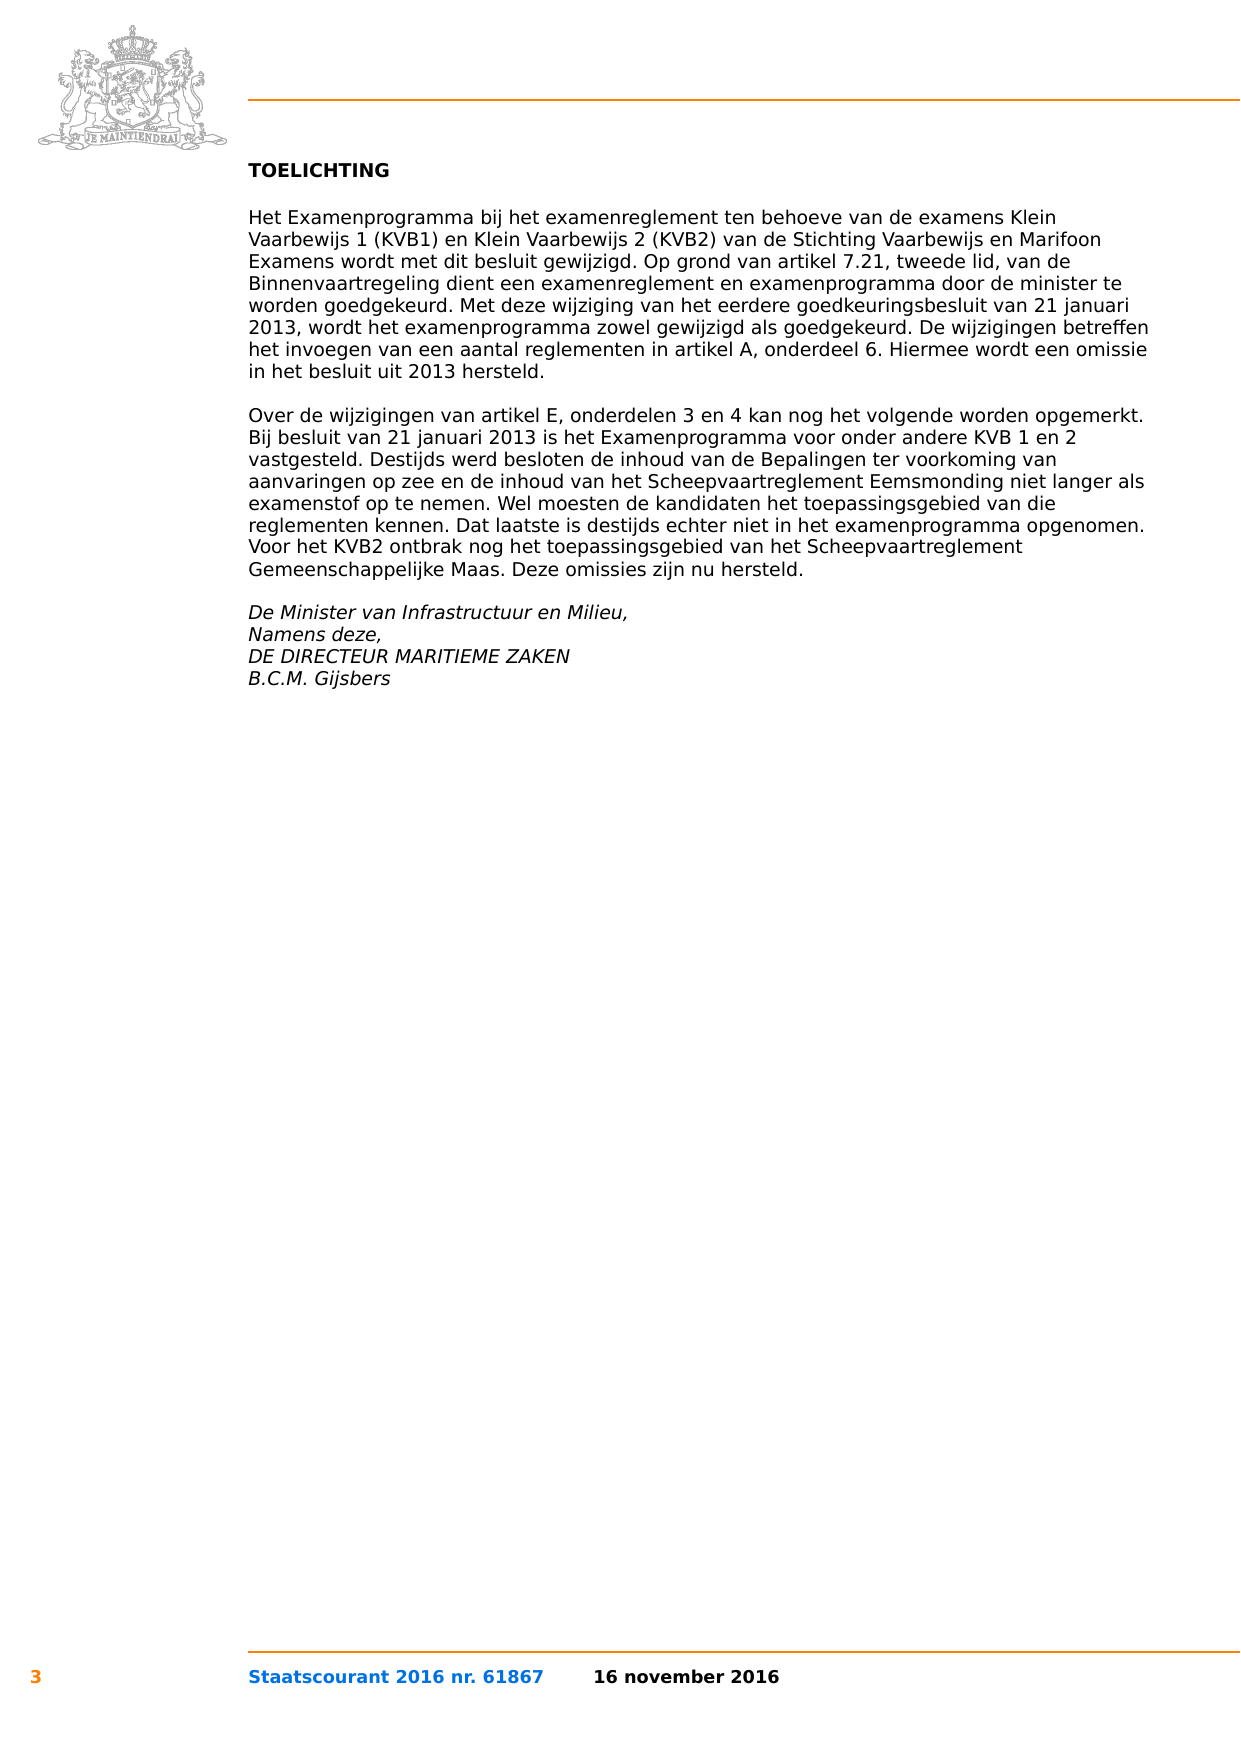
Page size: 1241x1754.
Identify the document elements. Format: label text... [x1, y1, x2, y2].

picture [38, 25, 227, 150]
subtitle TOELICHTING [248, 160, 1163, 182]
text Het Examenprogramma bij het examenreglement ten behoeve van de examens Klein Vaarbewijs 1 (KVB1) en Klein Vaarbewijs 2 (KVB2) van de Stichting Vaarbewijs en Marifoon Examens wordt met dit besluit gewijzigd. Op grond van artikel 7.21, tweede lid, van de Binnenvaartregeling dient een examenreglement en examenprogramma door de minister te worden goedgekeurd. Met deze wijziging van het eerdere goedkeuringsbesluit van 21 januari 2013, wordt het examenprogramma zowel gewijzigd als goedgekeurd. De wijzigingen betreffen het invoegen van een aantal reglementen in artikel A, onderdeel 6. Hiermee wordt een omissie in het besluit uit 2013 hersteld. [248, 207, 1163, 383]
text Over de wijzigingen van artikel E, onderdelen 3 en 4 kan nog het volgende worden opgemerkt. Bij besluit van 21 januari 2013 is het Examenprogramma voor onder andere KVB 1 en 2 vastgesteld. Destijds werd besloten de inhoud van de Bepalingen ter voorkoming van aanvaringen op zee en de inhoud van het Scheepvaartreglement Eemsmonding niet langer als examenstof op te nemen. Wel moesten de kandidaten het toepassingsgebied van die reglementen kennen. Dat laatste is destijds echter niet in het examenprogramma opgenomen. Voor het KVB2 ontbrak nog het toepassingsgebied van het Scheepvaartreglement Gemeenschappelijke Maas. Deze omissies zijn nu hersteld. [248, 404, 1163, 580]
text De Minister van Infrastructuur en Milieu, Namens deze, DE DIRECTEUR MARITIEME ZAKEN B.C.M. Gijsbers [248, 602, 1163, 690]
